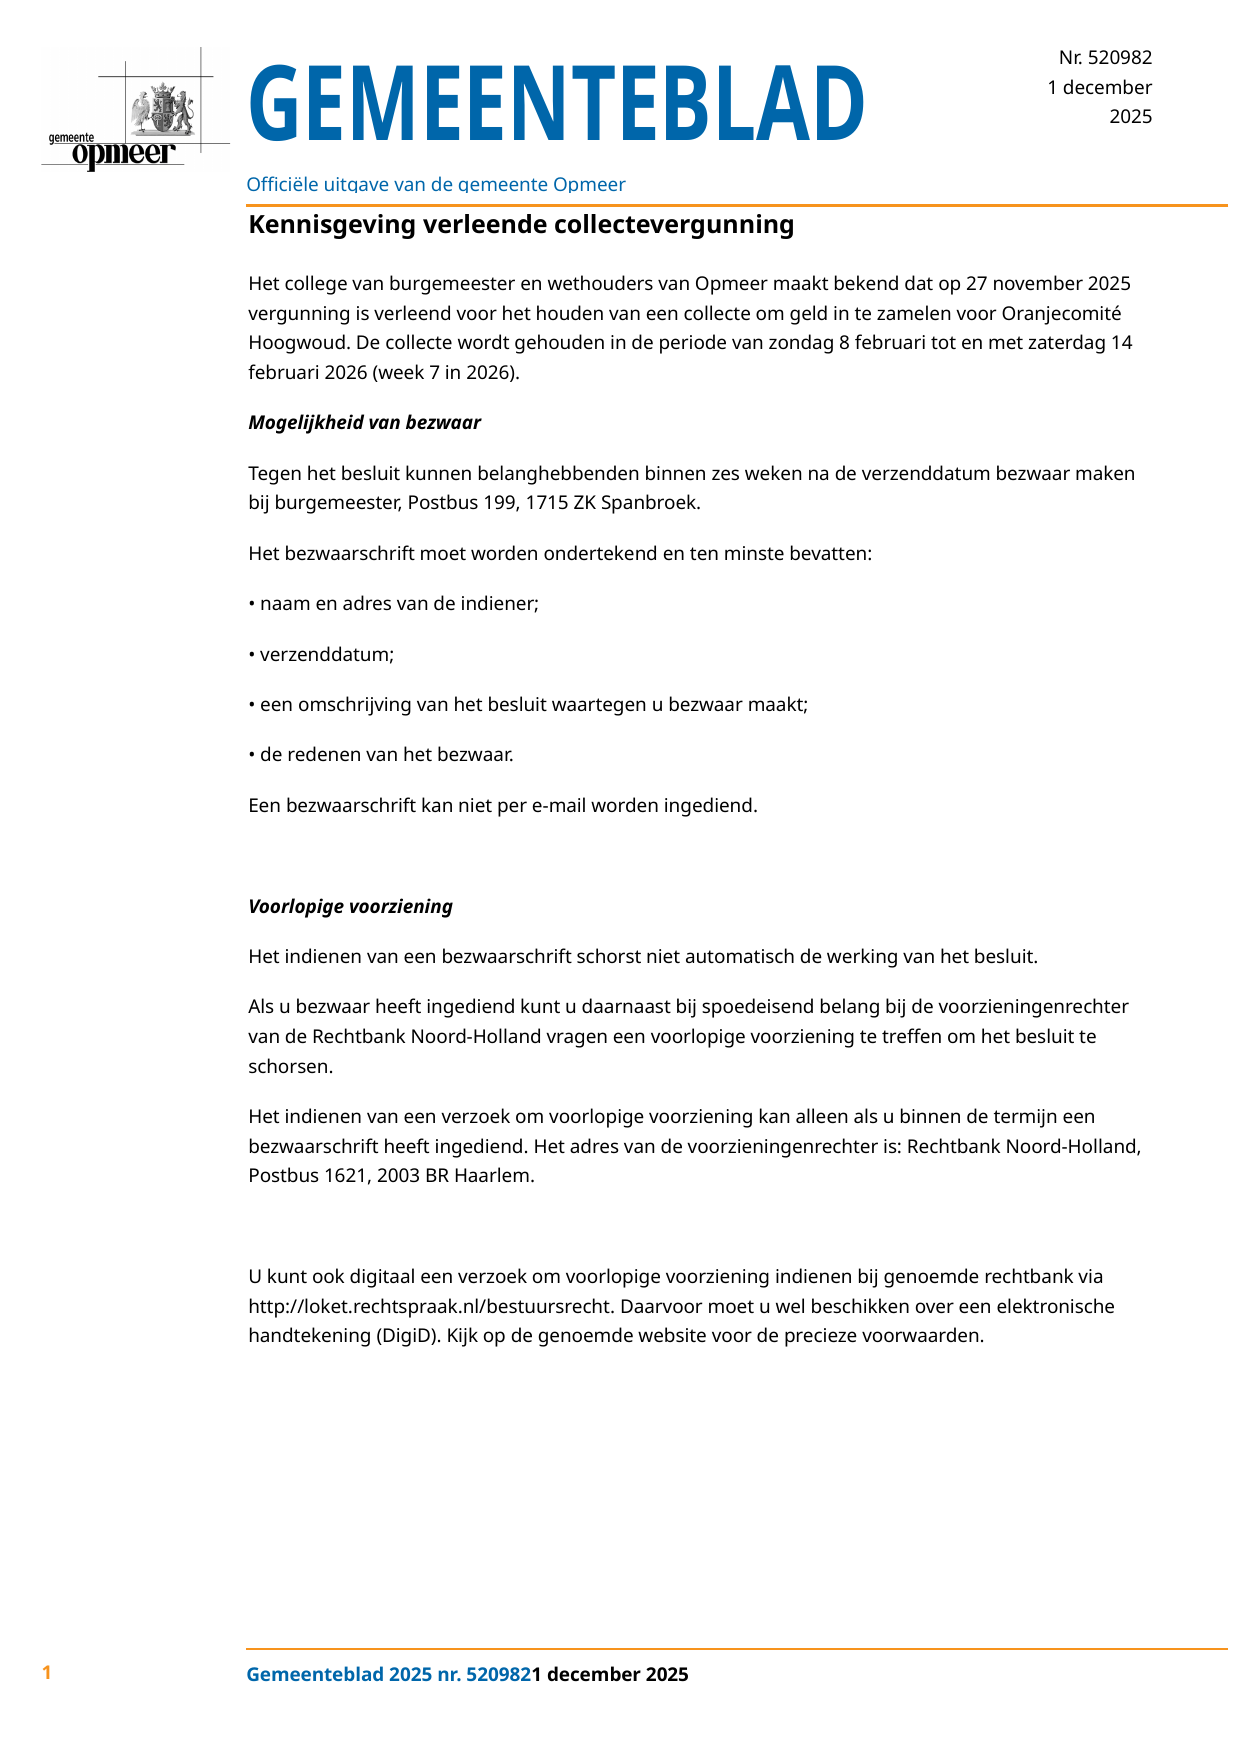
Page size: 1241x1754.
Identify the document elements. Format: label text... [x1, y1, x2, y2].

text Het college van burgemeester en wethouders van Opmeer maakt bekend dat op 27 november 2025 vergunning is verleend voor het houden van een collecte om geld in te zamelen voor Oranjecomité Hoogwoud. De collecte wordt gehouden in de periode van zondag 8 februari tot en met zaterdag 14 februari 2026 (week 7 in 2026). [248, 270, 1152, 385]
text Mogelijkheid van bezwaar [248, 409, 1152, 435]
text U kunt ook digitaal een verzoek om voorlopige voorziening indienen bij genoemde rechtbank via http://loket.rechtspraak.nl/bestuursrecht. Daarvoor moet u wel beschikken over een elektronische handtekening (DigiD). Kijk op de genoemde website voor de precieze voorwaarden. [248, 1263, 1152, 1348]
text Tegen het besluit kunnen belanghebbenden binnen zes weken na de verzenddatum bezwaar maken bij burgemeester, Postbus 199, 1715 ZK Spanbroek. [248, 460, 1152, 515]
text • naam en adres van de indiener; [248, 590, 1152, 616]
text • een omschrijving van het besluit waartegen u bezwaar maakt; [248, 691, 1152, 717]
text Kennisgeving verleende collectevergunning [248, 207, 1152, 241]
text • de redenen van het bezwaar. [248, 742, 1152, 767]
picture [41, 47, 231, 172]
text Een bezwaarschrift kan niet per e-mail worden ingediend. [248, 792, 1152, 818]
text Het bezwaarschrift moet worden ondertekend en ten minste bevatten: [248, 540, 1152, 566]
text Voorlopige voorziening [248, 893, 1152, 918]
text • verzenddatum; [248, 641, 1152, 666]
text Het indienen van een verzoek om voorlopige voorziening kan alleen als u binnen de termijn een bezwaarschrift heeft ingediend. Het adres van de voorzieningenrechter is: Rechtbank Noord-Holland, Postbus 1621, 2003 BR Haarlem. [248, 1103, 1152, 1188]
text Het indienen van een bezwaarschrift schorst niet automatisch de werking van het besluit. [248, 943, 1152, 969]
text Als u bezwaar heeft ingediend kunt u daarnaast bij spoedeisend belang bij de voorzieningenrechter van de Rechtbank Noord-Holland vragen een voorlopige voorziening te treffen om het besluit te schorsen. [248, 994, 1152, 1078]
